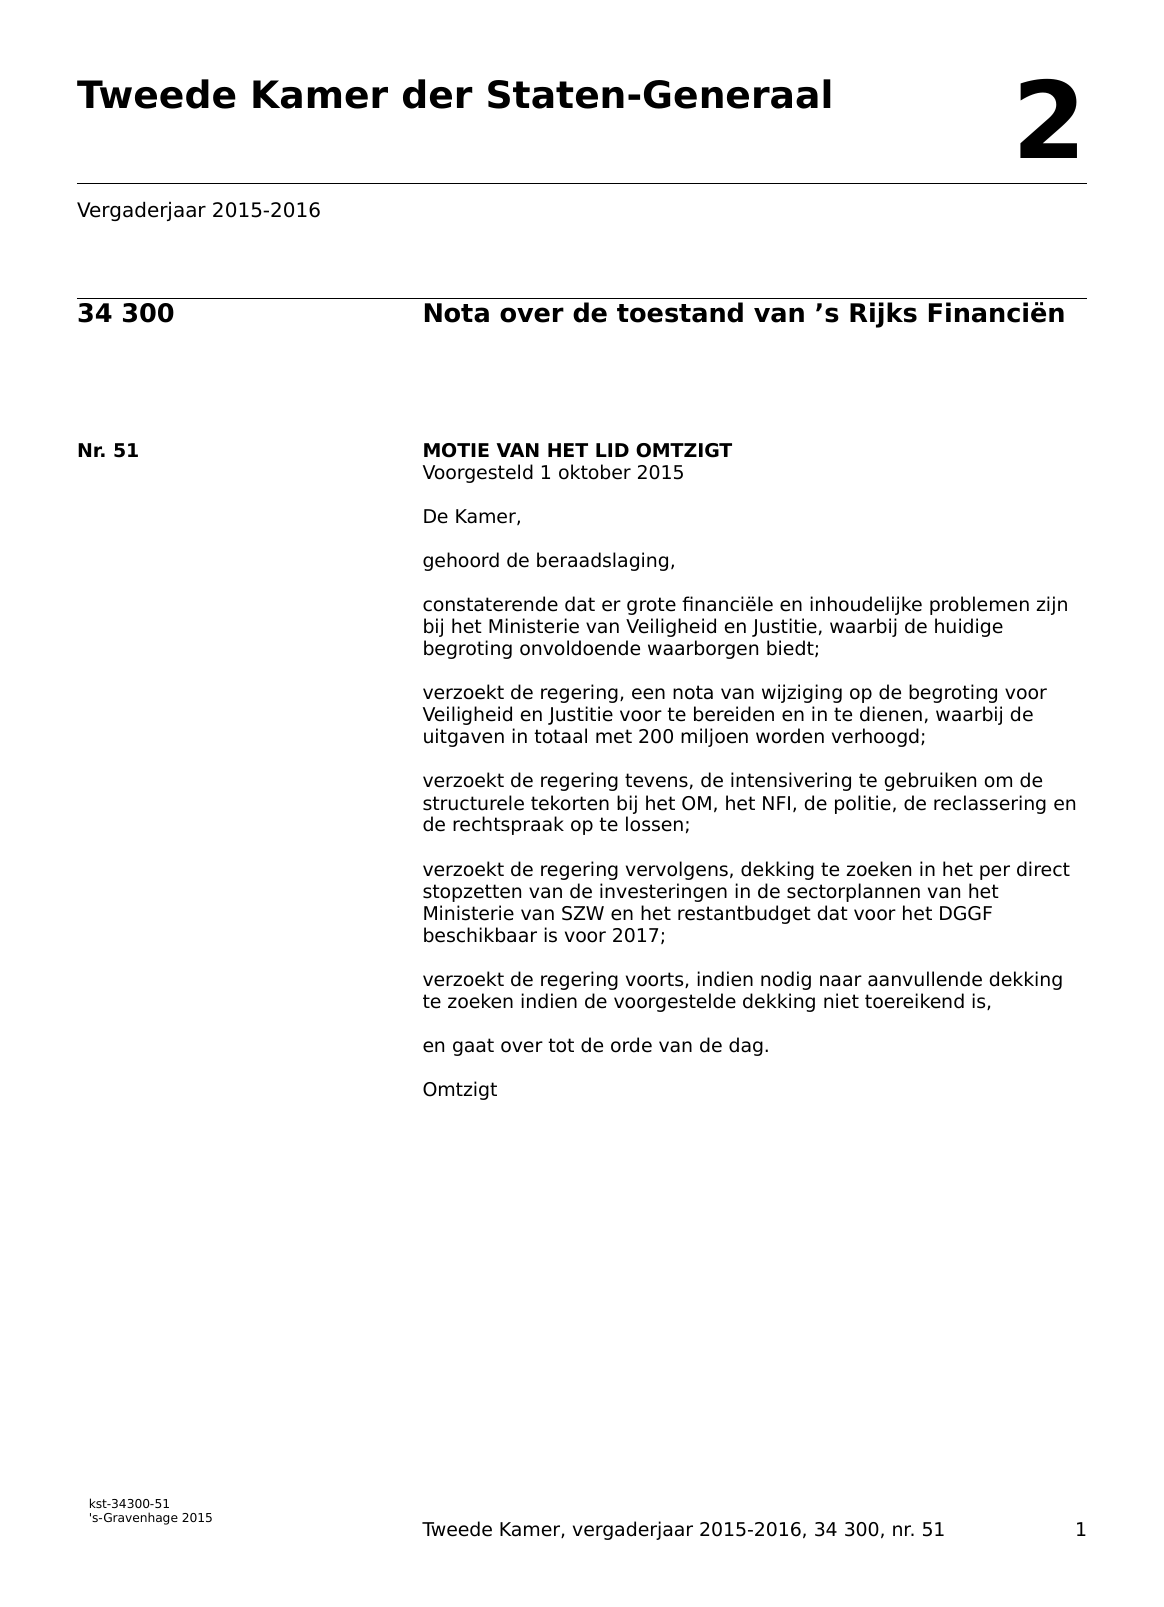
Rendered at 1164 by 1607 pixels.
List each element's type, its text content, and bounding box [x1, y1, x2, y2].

text kst-34300-51 [88, 1497, 323, 1511]
table_header 2 [886, 59, 1087, 183]
text verzoekt de regering, een nota van wijziging op de begroting voor Veiligheid en Justitie voor te bereiden en in te dienen, waarbij de uitgaven in totaal met 200 miljoen worden verhoogd; [422, 682, 1087, 748]
subtitle 34 300 Nota over de toestand van ’s Rijks Financiën [77, 299, 1087, 329]
text Voorgesteld 1 oktober 2015 [422, 462, 1087, 484]
text en gaat over tot de orde van de dag. [422, 1035, 1087, 1057]
subtitle Nr. 51 MOTIE VAN HET LID OMTZIGT [77, 440, 1087, 462]
text Omtzigt [422, 1079, 1087, 1101]
text De Kamer, [422, 506, 1087, 528]
text gehoord de beraadslaging, [422, 550, 1087, 572]
table_header Tweede Kamer der Staten-Generaal [77, 59, 886, 183]
text verzoekt de regering tevens, de intensivering te gebruiken om de structurele tekorten bij het OM, het NFI, de politie, de reclassering en de rechtspraak op te lossen; [422, 770, 1087, 836]
text constaterende dat er grote financiële en inhoudelijke problemen zijn bij het Ministerie van Veiligheid en Justitie, waarbij de huidige begroting onvoldoende waarborgen biedt; [422, 594, 1087, 660]
text 's-Gravenhage 2015 [88, 1511, 323, 1525]
table_cell Vergaderjaar 2015-2016 [77, 184, 1087, 298]
text verzoekt de regering vervolgens, dekking te zoeken in het per direct stopzetten van de investeringen in de sectorplannen van het Ministerie van SZW en het restantbudget dat voor het DGGF beschikbaar is voor 2017; [422, 858, 1087, 946]
text verzoekt de regering voorts, indien nodig naar aanvullende dekking te zoeken indien de voorgestelde dekking niet toereikend is, [422, 969, 1087, 1013]
